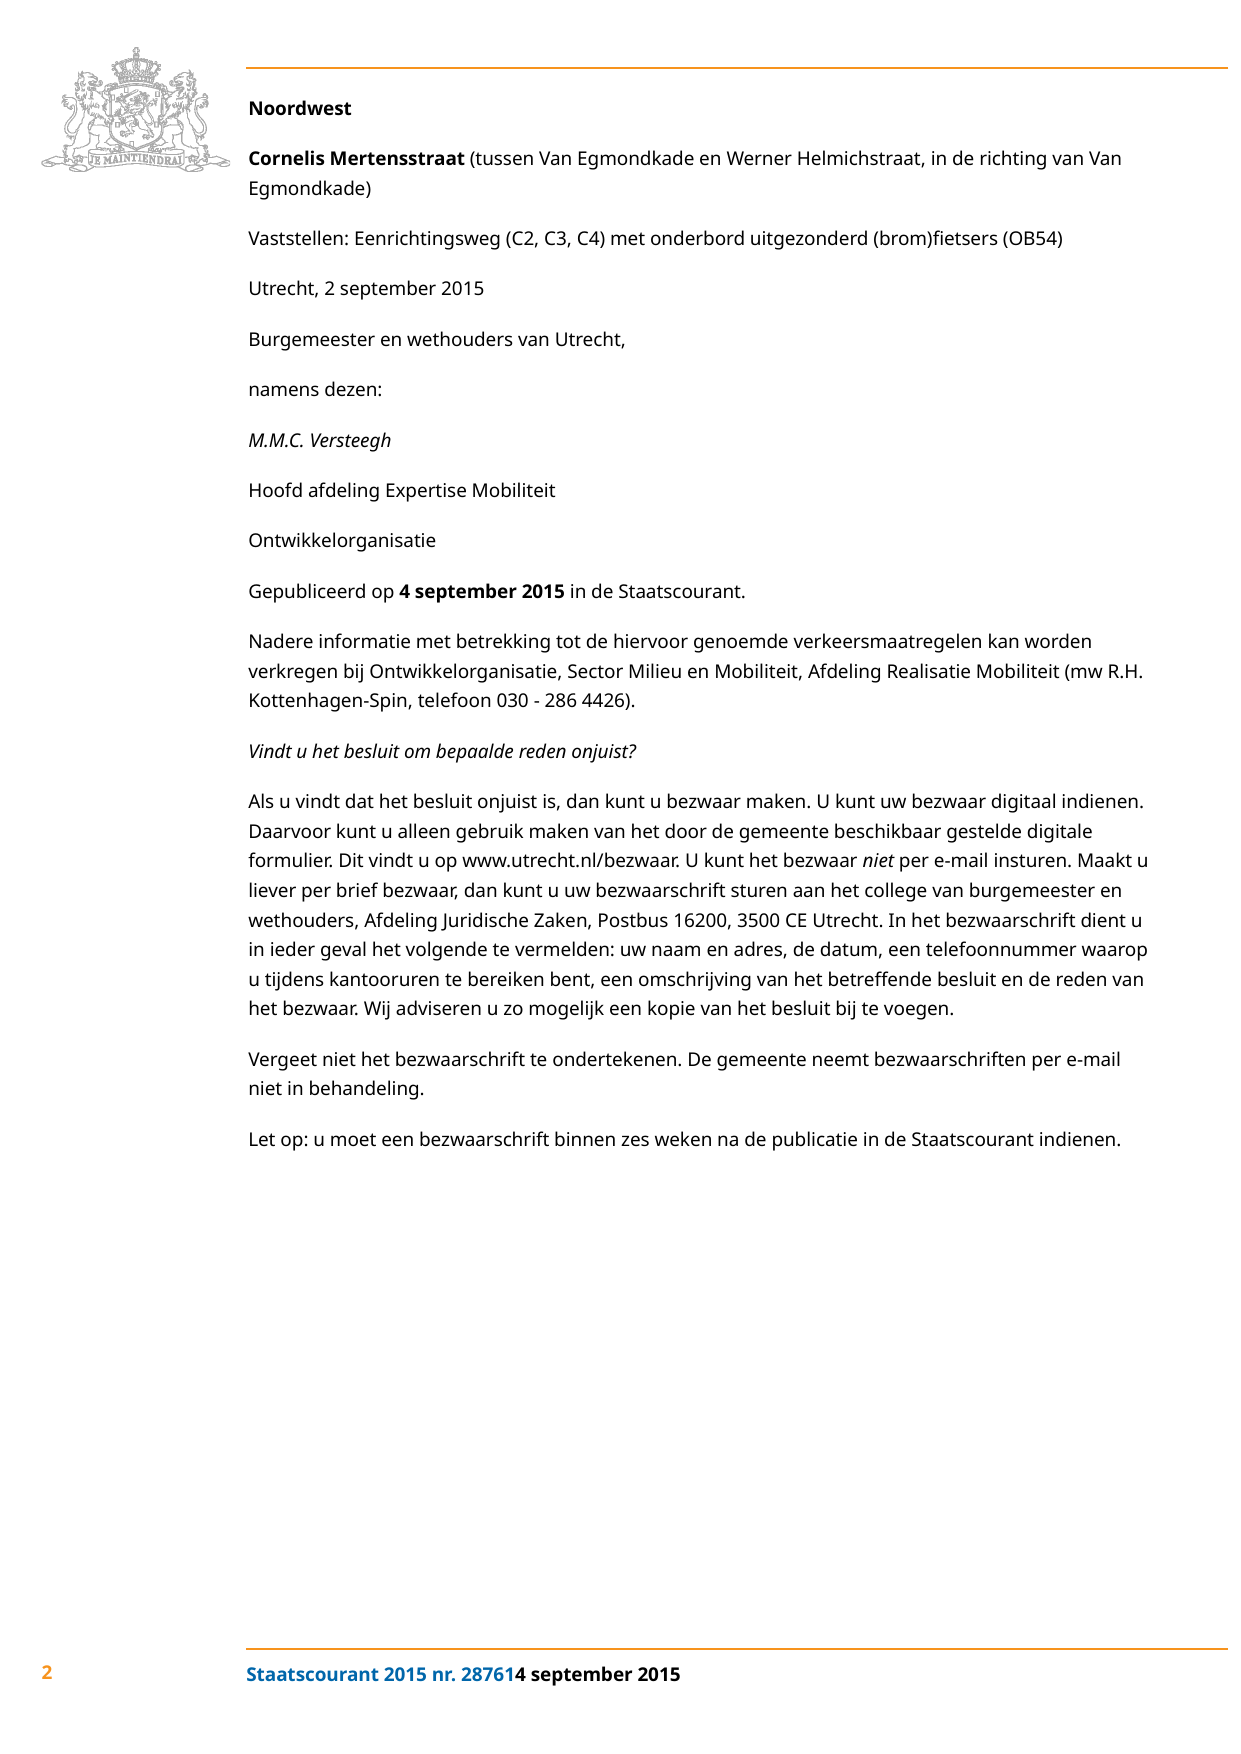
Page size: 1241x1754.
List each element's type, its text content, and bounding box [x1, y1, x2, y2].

text Ontwikkelorganisatie [248, 528, 1152, 553]
text Hoofd afdeling Expertise Mobiliteit [248, 477, 1152, 503]
text Cornelis Mertensstraat (tussen Van Egmondkade en Werner Helmichstraat, in de richting van Van Egmondkade) [248, 145, 1152, 201]
picture [41, 47, 231, 172]
text Vindt u het besluit om bepaalde reden onjuist? [248, 738, 1152, 764]
text Nadere informatie met betrekking tot de hiervoor genoemde verkeersmaatregelen kan worden verkregen bij Ontwikkelorganisatie, Sector Milieu en Mobiliteit, Afdeling Realisatie Mobiliteit (mw R.H. Kottenhagen-Spin, telefoon 030 - 286 4426). [248, 628, 1152, 713]
text Noordwest [248, 95, 1152, 121]
text Utrecht, 2 september 2015 [248, 276, 1152, 301]
text M.M.C. Versteegh [248, 427, 1152, 453]
text Vergeet niet het bezwaarschrift te ondertekenen. De gemeente neemt bezwaarschriften per e-mail niet in behandeling. [248, 1046, 1152, 1101]
text Vaststellen: Eenrichtingsweg (C2, C3, C4) met onderbord uitgezonderd (brom)fietsers (OB54) [248, 225, 1152, 251]
text Burgemeester en wethouders van Utrecht, [248, 326, 1152, 352]
text Gepubliceerd op 4 september 2015 in de Staatscourant. [248, 578, 1152, 604]
text Als u vindt dat het besluit onjuist is, dan kunt u bezwaar maken. U kunt uw bezwaar digitaal indienen. Daarvoor kunt u alleen gebruik maken van het door de gemeente beschikbaar gestelde digitale formulier. Dit vindt u op www.utrecht.nl/bezwaar. U kunt het bezwaar niet per e-mail insturen. Maakt u liever per brief bezwaar, dan kunt u uw bezwaarschrift sturen aan het college van burgemeester en wethouders, Afdeling Juridische Zaken, Postbus 16200, 3500 CE Utrecht. In het bezwaarschrift dient u in ieder geval het volgende te vermelden: uw naam en adres, de datum, een telefoonnummer waarop u tijdens kantooruren te bereiken bent, een omschrijving van het betreffende besluit en de reden van het bezwaar. Wij adviseren u zo mogelijk een kopie van het besluit bij te voegen. [248, 788, 1152, 1021]
text Let op: u moet een bezwaarschrift binnen zes weken na de publicatie in de Staatscourant indienen. [248, 1126, 1152, 1152]
text namens dezen: [248, 376, 1152, 402]
